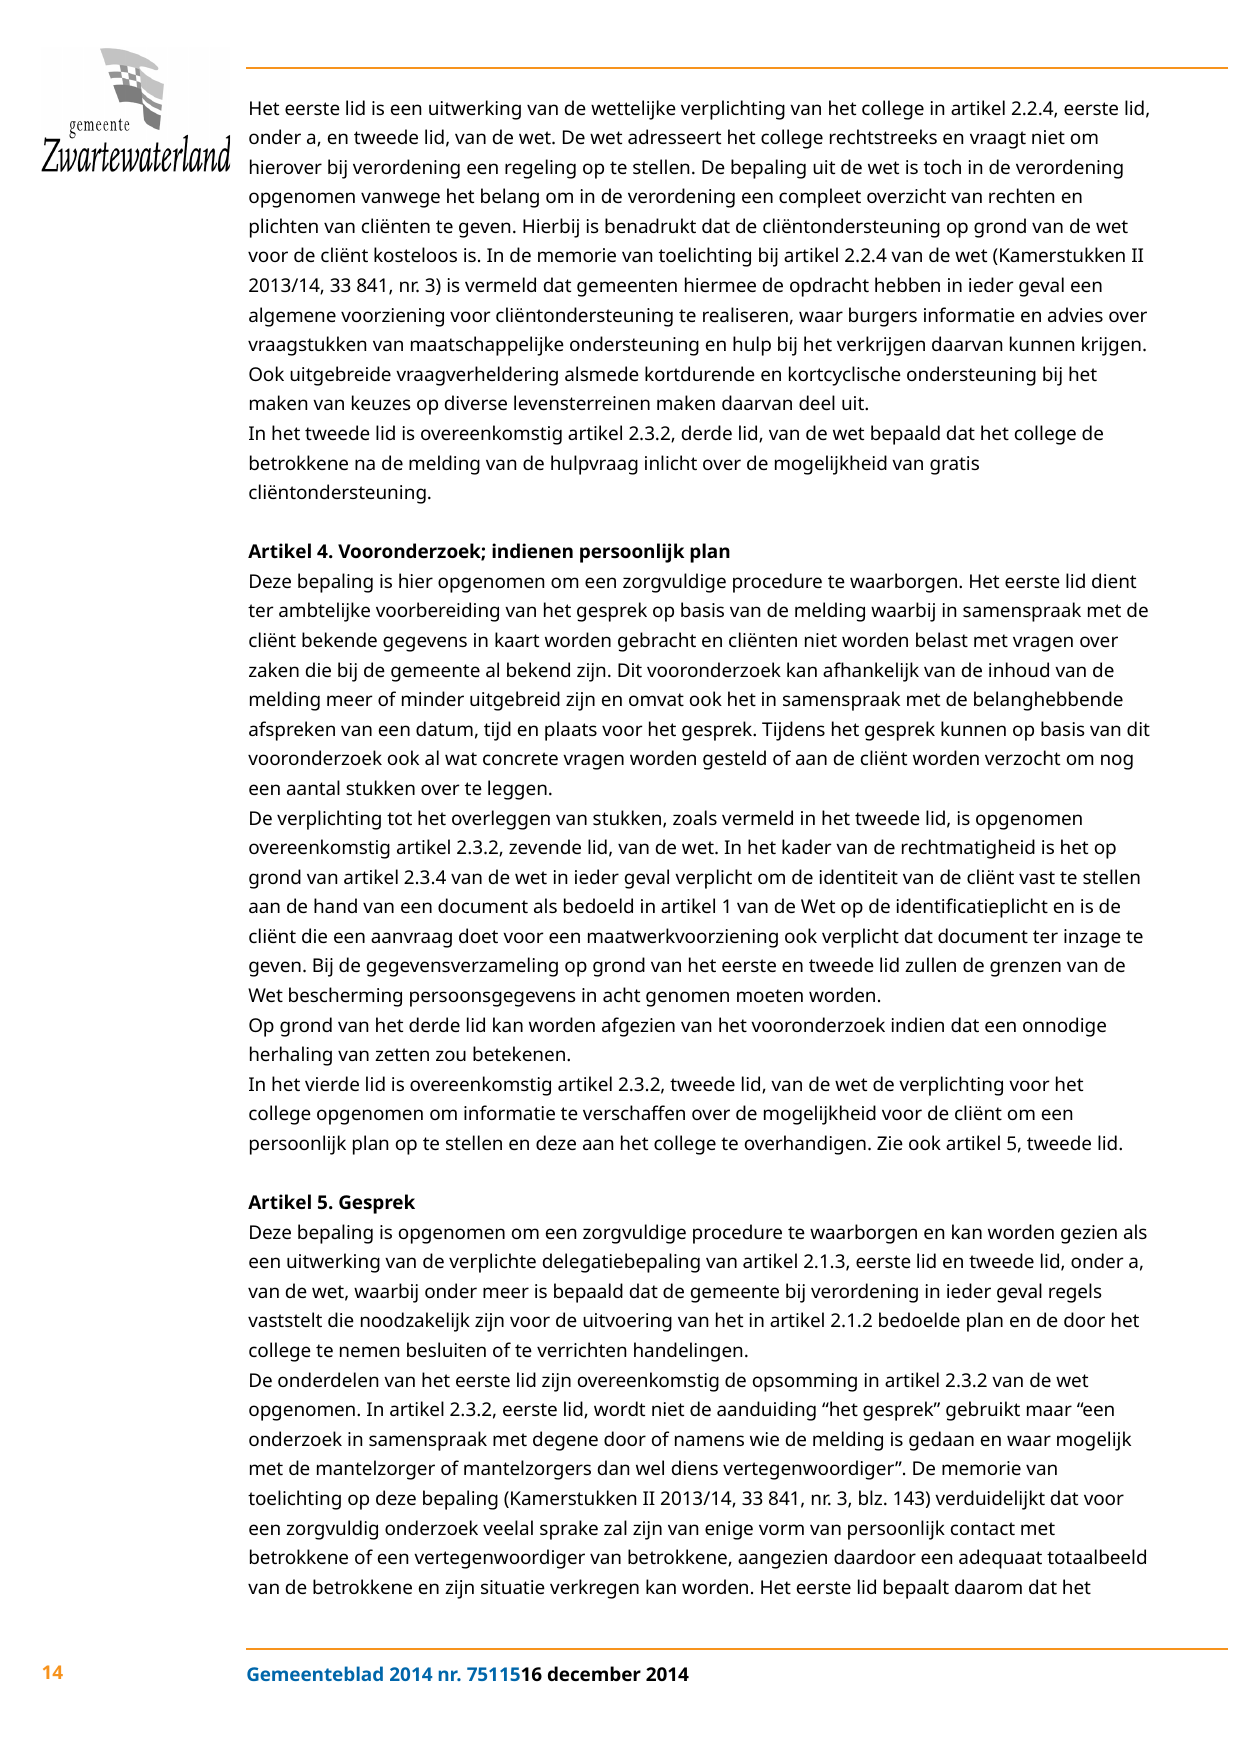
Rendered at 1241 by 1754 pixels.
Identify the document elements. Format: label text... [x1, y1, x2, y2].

text Op grond van het derde lid kan worden afgezien van het vooronderzoek indien dat een onnodige herhaling van zetten zou betekenen. [248, 1012, 1152, 1067]
picture [41, 47, 231, 172]
text Artikel 5. Gesprek [248, 1189, 1152, 1215]
text Het eerste lid is een uitwerking van de wettelijke verplichting van het college in artikel 2.2.4, eerste lid, onder a, en tweede lid, van de wet. De wet adresseert het college rechtstreeks en vraagt niet om hierover bij verordening een regeling op te stellen. De bepaling uit de wet is toch in de verordening [248, 95, 1152, 180]
text opgenomen vanwege het belang om in de verordening een compleet overzicht van rechten en plichten van cliënten te geven. Hierbij is benadrukt dat de cliëntondersteuning op grond van de wet voor de cliënt kosteloos is. In de memorie van toelichting bij artikel 2.2.4 van de wet (Kamerstukken II 2013/14, 33 841, nr. 3) is vermeld dat gemeenten hiermee de opdracht hebben in ieder geval een algemene voorziening voor cliëntondersteuning te realiseren, waar burgers informatie en advies over vraagstukken van maatschappelijke ondersteuning en hulp bij het verkrijgen daarvan kunnen krijgen. Ook uitgebreide vraagverheldering alsmede kortdurende en kortcyclische ondersteuning bij het maken van keuzes op diverse levensterreinen maken daarvan deel uit. [248, 183, 1152, 416]
text Deze bepaling is opgenomen om een zorgvuldige procedure te waarborgen en kan worden gezien als een uitwerking van de verplichte delegatiebepaling van artikel 2.1.3, eerste lid en tweede lid, onder a, van de wet, waarbij onder meer is bepaald dat de gemeente bij verordening in ieder geval regels vaststelt die noodzakelijk zijn voor de uitvoering van het in artikel 2.1.2 bedoelde plan en de door het college te nemen besluiten of te verrichten handelingen. [248, 1219, 1152, 1363]
text Artikel 4. Vooronderzoek; indienen persoonlijk plan [248, 538, 1152, 564]
text Deze bepaling is hier opgenomen om een zorgvuldige procedure te waarborgen. Het eerste lid dient ter ambtelijke voorbereiding van het gesprek op basis van de melding waarbij in samenspraak met de cliënt bekende gegevens in kaart worden gebracht en cliënten niet worden belast met vragen over zaken die bij de gemeente al bekend zijn. Dit vooronderzoek kan afhankelijk van de inhoud van de melding meer of minder uitgebreid zijn en omvat ook het in samenspraak met de belanghebbende afspreken van een datum, tijd en plaats voor het gesprek. Tijdens het gesprek kunnen op basis van dit vooronderzoek ook al wat concrete vragen worden gesteld of aan de cliënt worden verzocht om nog een aantal stukken over te leggen. [248, 568, 1152, 801]
text In het tweede lid is overeenkomstig artikel 2.3.2, derde lid, van de wet bepaald dat het college de betrokkene na de melding van de hulpvraag inlicht over de mogelijkheid van gratis cliëntondersteuning. [248, 420, 1152, 505]
text De onderdelen van het eerste lid zijn overeenkomstig de opsomming in artikel 2.3.2 van de wet opgenomen. In artikel 2.3.2, eerste lid, wordt niet de aanduiding “het gesprek” gebruikt maar “een onderzoek in samenspraak met degene door of namens wie de melding is gedaan en waar mogelijk met de mantelzorger of mantelzorgers dan wel diens vertegenwoordiger”. De memorie van toelichting op deze bepaling (Kamerstukken II 2013/14, 33 841, nr. 3, blz. 143) verduidelijkt dat voor een zorgvuldig onderzoek veelal sprake zal zijn van enige vorm van persoonlijk contact met betrokkene of een vertegenwoordiger van betrokkene, aangezien daardoor een adequaat totaalbeeld van de betrokkene en zijn situatie verkregen kan worden. Het eerste lid bepaalt daarom dat het [248, 1367, 1152, 1600]
text De verplichting tot het overleggen van stukken, zoals vermeld in het tweede lid, is opgenomen overeenkomstig artikel 2.3.2, zevende lid, van de wet. In het kader van de rechtmatigheid is het op grond van artikel 2.3.4 van de wet in ieder geval verplicht om de identiteit van de cliënt vast te stellen aan de hand van een document als bedoeld in artikel 1 van de Wet op de identificatieplicht en is de cliënt die een aanvraag doet voor een maatwerkvoorziening ook verplicht dat document ter inzage te geven. Bij de gegevensverzameling op grond van het eerste en tweede lid zullen de grenzen van de Wet bescherming persoonsgegevens in acht genomen moeten worden. [248, 805, 1152, 1008]
text In het vierde lid is overeenkomstig artikel 2.3.2, tweede lid, van de wet de verplichting voor het college opgenomen om informatie te verschaffen over de mogelijkheid voor de cliënt om een persoonlijk plan op te stellen en deze aan het college te overhandigen. Zie ook artikel 5, tweede lid. [248, 1071, 1152, 1156]
